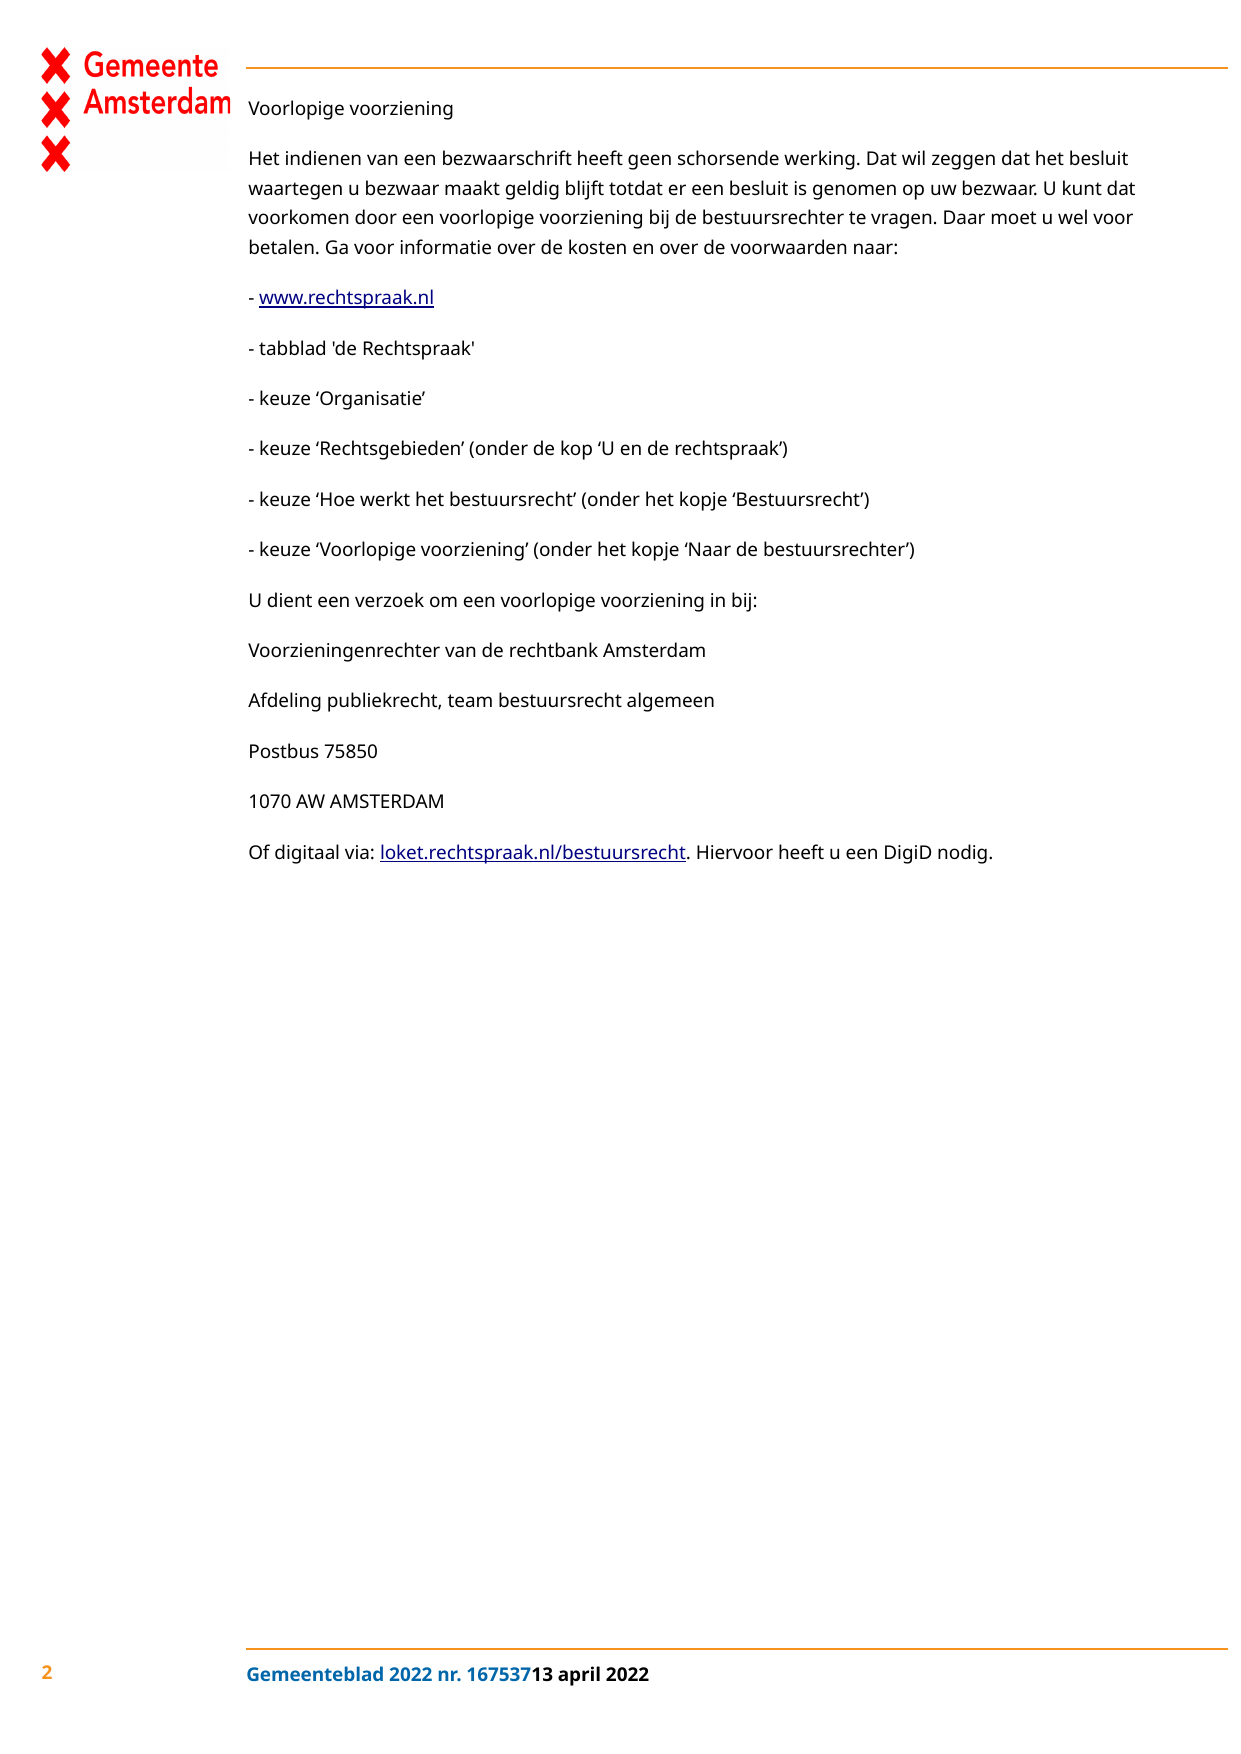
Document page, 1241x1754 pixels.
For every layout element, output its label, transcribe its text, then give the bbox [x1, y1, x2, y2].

text Het indienen van een bezwaarschrift heeft geen schorsende werking. Dat wil zeggen dat het besluit waartegen u bezwaar maakt geldig blijft totdat er een besluit is genomen op uw bezwaar. U kunt dat voorkomen door een voorlopige voorziening bij de bestuursrechter te vragen. Daar moet u wel voor betalen. Ga voor informatie over de kosten en over de voorwaarden naar: [248, 145, 1152, 260]
text - keuze ‘Hoe werkt het bestuursrecht’ (onder het kopje ‘Bestuursrecht’) [248, 486, 1152, 512]
text - tabblad 'de Rechtspraak' [248, 335, 1152, 361]
text Afdeling publiekrecht, team bestuursrecht algemeen [248, 688, 1152, 713]
text Of digitaal via: loket.rechtspraak.nl/bestuursrecht. Hiervoor heeft u een DigiD nodig. [248, 839, 1152, 865]
text - keuze ‘Rechtsgebieden’ (onder de kop ‘U en de rechtspraak’) [248, 436, 1152, 461]
text U dient een verzoek om een voorlopige voorziening in bij: [248, 587, 1152, 613]
text - www.rechtspraak.nl [248, 284, 1152, 310]
text Voorlopige voorziening [248, 95, 1152, 121]
text - keuze ‘Organisatie’ [248, 385, 1152, 411]
text - keuze ‘Voorlopige voorziening’ (onder het kopje ‘Naar de bestuursrechter’) [248, 536, 1152, 562]
text 1070 AW AMSTERDAM [248, 788, 1152, 814]
text Postbus 75850 [248, 738, 1152, 764]
text Voorzieningenrechter van de rechtbank Amsterdam [248, 637, 1152, 663]
picture [41, 47, 231, 172]
